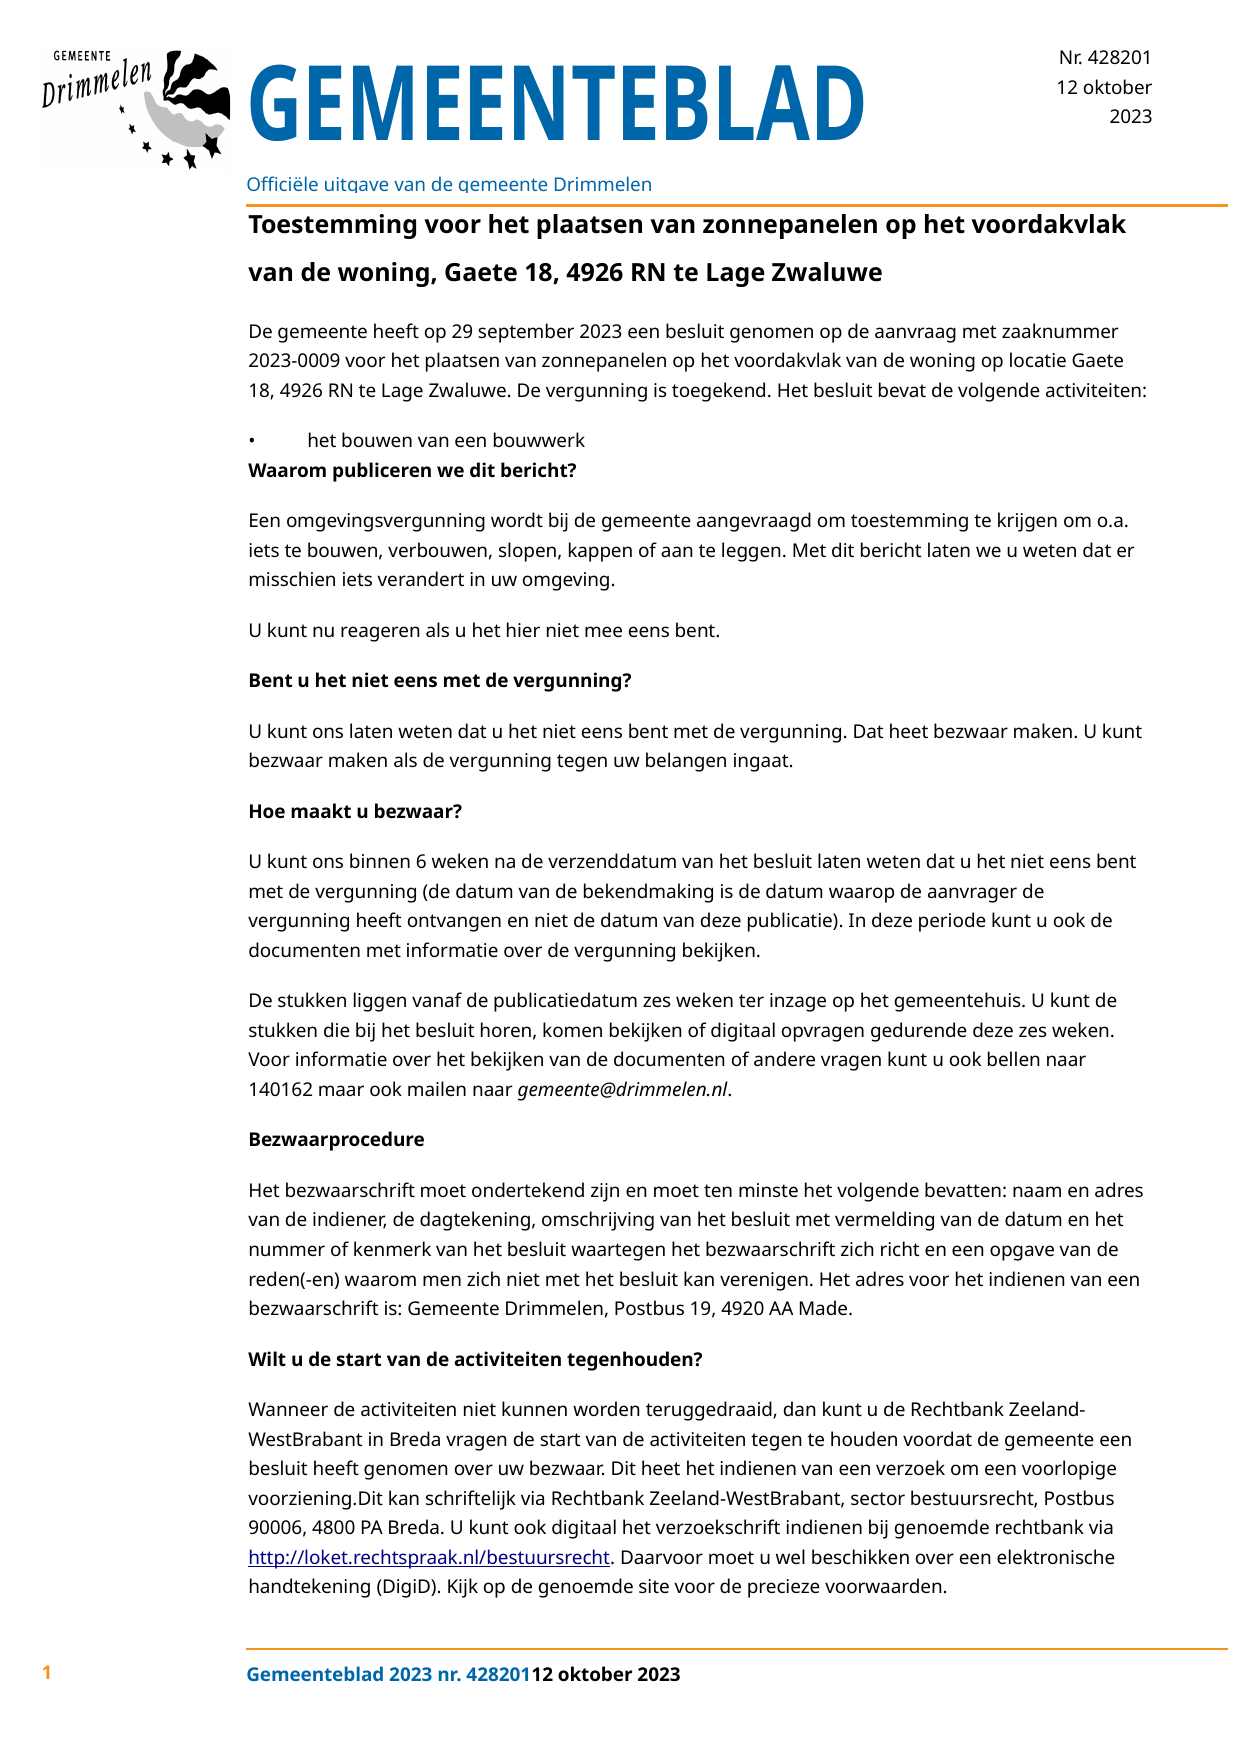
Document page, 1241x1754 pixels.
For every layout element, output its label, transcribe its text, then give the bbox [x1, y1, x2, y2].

text Wanneer de activiteiten niet kunnen worden teruggedraaid, dan kunt u de Rechtbank Zeeland-WestBrabant in Breda vragen de start van de activiteiten tegen te houden voordat de gemeente een besluit heeft genomen over uw bezwaar. Dit heet het indienen van een verzoek om een voorlopige voorziening.Dit kan schriftelijk via Rechtbank Zeeland-WestBrabant, sector bestuursrecht, Postbus 90006, 4800 PA Breda. U kunt ook digitaal het verzoekschrift indienen bij genoemde rechtbank via http://loket.rechtspraak.nl/bestuursrecht. Daarvoor moet u wel beschikken over een elektronische handtekening (DigiD). Kijk op de genoemde site voor de precieze voorwaarden. [248, 1396, 1152, 1599]
list het bouwen van een bouwwerk [248, 427, 1152, 453]
text Het bezwaarschrift moet ondertekend zijn en moet ten minste het volgende bevatten: naam en adres van de indiener, de dagtekening, omschrijving van het besluit met vermelding van de datum en het nummer of kenmerk van het besluit waartegen het bezwaarschrift zich richt en een opgave van de reden(-en) waarom men zich niet met het besluit kan verenigen. Het adres voor het indienen van een bezwaarschrift is: Gemeente Drimmelen, Postbus 19, 4920 AA Made. [248, 1177, 1152, 1321]
text U kunt ons laten weten dat u het niet eens bent met de vergunning. Dat heet bezwaar maken. U kunt bezwaar maken als de vergunning tegen uw belangen ingaat. [248, 718, 1152, 773]
text U kunt nu reageren als u het hier niet mee eens bent. [248, 617, 1152, 643]
text Waarom publiceren we dit bericht? [248, 457, 1152, 483]
text Bent u het niet eens met de vergunning? [248, 667, 1152, 693]
text Hoe maakt u bezwaar? [248, 798, 1152, 824]
text Een omgevingsvergunning wordt bij de gemeente aangevraagd om toestemming te krijgen om o.a. iets te bouwen, verbouwen, slopen, kappen of aan te leggen. Met dit bericht laten we u weten dat er misschien iets verandert in uw omgeving. [248, 507, 1152, 592]
picture [41, 47, 231, 172]
text Bezwaarprocedure [248, 1127, 1152, 1152]
text Toestemming voor het plaatsen van zonnepanelen op het voordakvlak van de woning, Gaete 18, 4926 RN te Lage Zwaluwe [248, 207, 1152, 288]
text U kunt ons binnen 6 weken na de verzenddatum van het besluit laten weten dat u het niet eens bent met de vergunning (de datum van de bekendmaking is de datum waarop de aanvrager de vergunning heeft ontvangen en niet de datum van deze publicatie). In deze periode kunt u ook de documenten met informatie over de vergunning bekijken. [248, 848, 1152, 963]
text Wilt u de start van de activiteiten tegenhouden? [248, 1346, 1152, 1372]
text De gemeente heeft op 29 september 2023 een besluit genomen op de aanvraag met zaaknummer 2023-0009 voor het plaatsen van zonnepanelen op het voordakvlak van de woning op locatie Gaete 18, 4926 RN te Lage Zwaluwe. De vergunning is toegekend. Het besluit bevat de volgende activiteiten: [248, 318, 1152, 403]
text De stukken liggen vanaf de publicatiedatum zes weken ter inzage op het gemeentehuis. U kunt de stukken die bij het besluit horen, komen bekijken of digitaal opvragen gedurende deze zes weken. Voor informatie over het bekijken van de documenten of andere vragen kunt u ook bellen naar 140162 maar ook mailen naar gemeente@drimmelen.nl. [248, 987, 1152, 1102]
